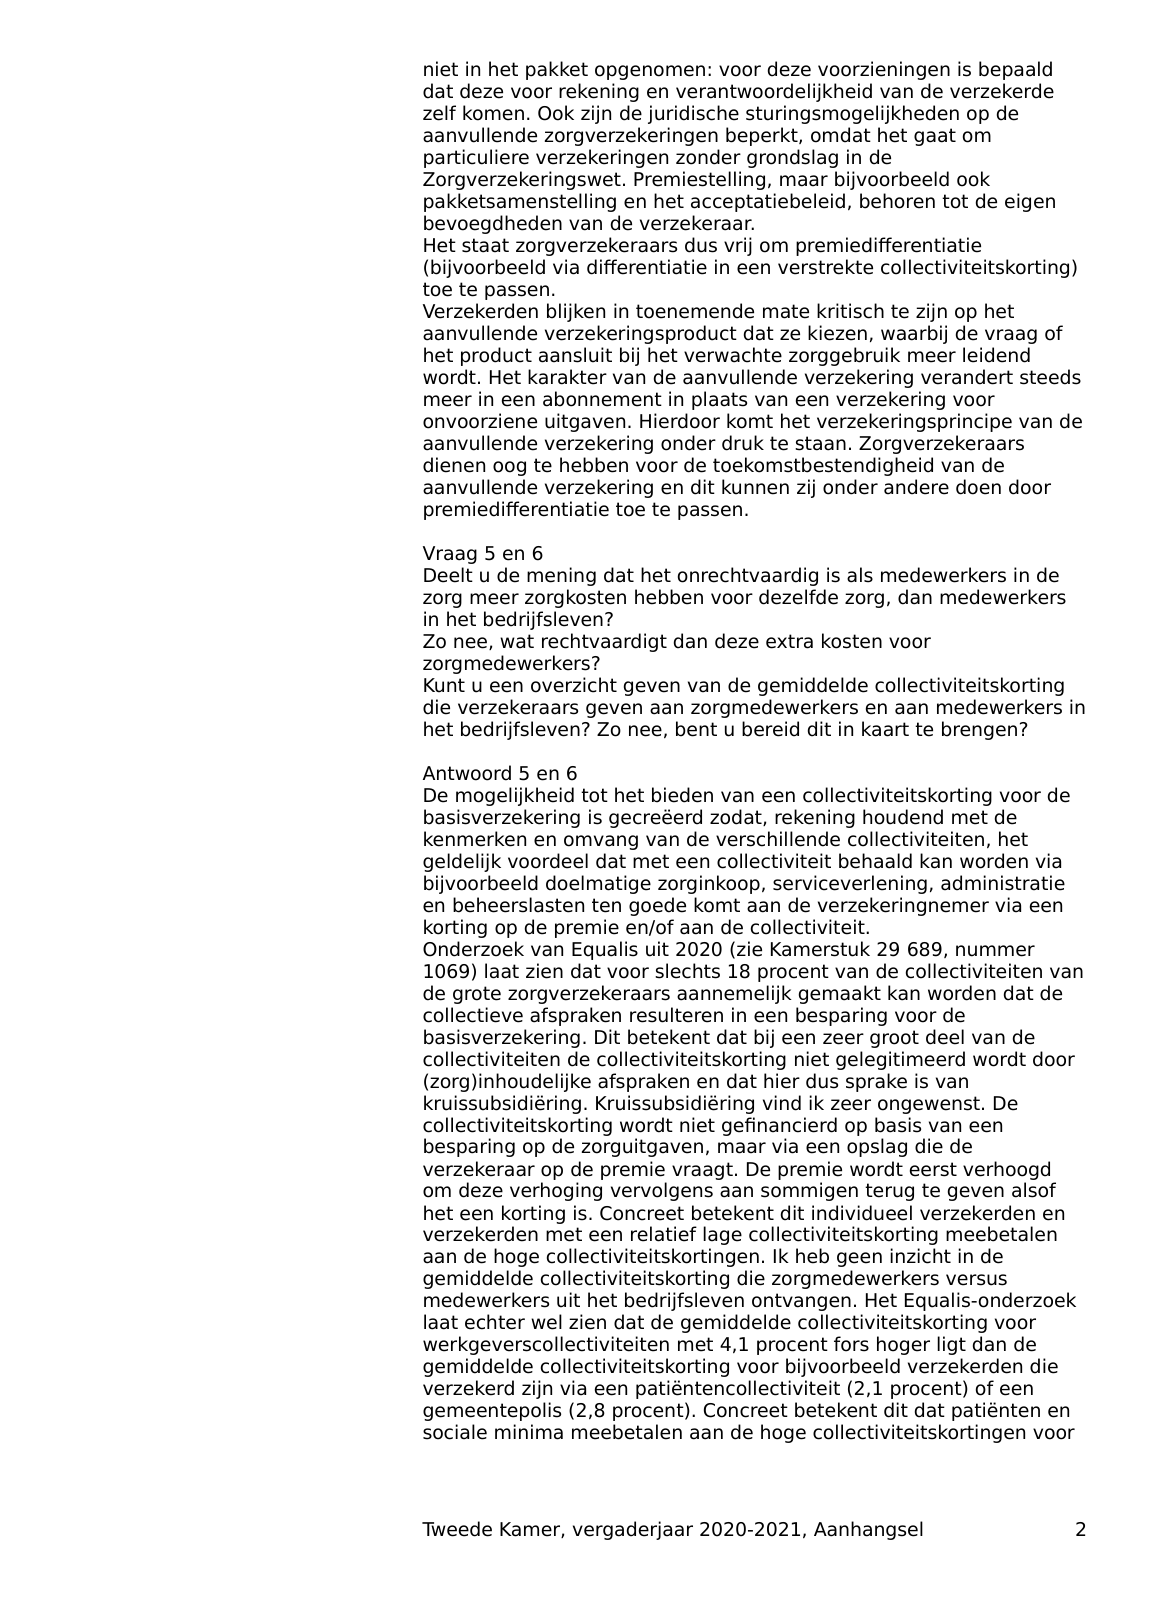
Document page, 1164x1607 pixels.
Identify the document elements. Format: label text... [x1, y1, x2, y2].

text Zo nee, wat rechtvaardigt dan deze extra kosten voor zorgmedewerkers? [422, 631, 1087, 675]
text Verzekerden blijken in toenemende mate kritisch te zijn op het aanvullende verzekeringsproduct dat ze kiezen, waarbij de vraag of het product aansluit bij het verwachte zorggebruik meer leidend wordt. Het karakter van de aanvullende verzekering verandert steeds meer in een abonnement in plaats van een verzekering voor onvoorziene uitgaven. Hierdoor komt het verzekeringsprincipe van de aanvullende verzekering onder druk te staan. Zorgverzekeraars dienen oog te hebben voor de toekomstbestendigheid van de aanvullende verzekering en dit kunnen zij onder andere doen door premiedifferentiatie toe te passen. [422, 301, 1087, 521]
text De mogelijkheid tot het bieden van een collectiviteitskorting voor de basisverzekering is gecreëerd zodat, rekening houdend met de kenmerken en omvang van de verschillende collectiviteiten, het geldelijk voordeel dat met een collectiviteit behaald kan worden via bijvoorbeeld doelmatige zorginkoop, serviceverlening, administratie en beheerslasten ten goede komt aan de verzekeringnemer via een korting op de premie en/of aan de collectiviteit. [422, 785, 1087, 939]
text Onderzoek van Equalis uit 2020 (zie Kamerstuk 29 689, nummer 1069) laat zien dat voor slechts 18 procent van de collectiviteiten van de grote zorgverzekeraars aannemelijk gemaakt kan worden dat de collectieve afspraken resulteren in een besparing voor de basisverzekering. Dit betekent dat bij een zeer groot deel van de collectiviteiten de collectiviteitskorting niet gelegitimeerd wordt door (zorg)inhoudelijke afspraken en dat hier dus sprake is van kruissubsidiëring. Kruissubsidiëring vind ik zeer ongewenst. De collectiviteitskorting wordt niet gefinancierd op basis van een besparing op de zorguitgaven, maar via een opslag die de verzekeraar op de premie vraagt. De premie wordt eerst verhoogd om deze verhoging vervolgens aan sommigen terug te geven alsof het een korting is. Concreet betekent dit individueel verzekerden en verzekerden met een relatief lage collectiviteitskorting meebetalen aan de hoge collectiviteitskortingen. Ik heb geen inzicht in de gemiddelde collectiviteitskorting die zorgmedewerkers versus medewerkers uit het bedrijfsleven ontvangen. Het Equalis-onderzoek laat echter wel zien dat de gemiddelde collectiviteitskorting voor werkgeverscollectiviteiten met 4,1 procent fors hoger ligt dan de gemiddelde collectiviteitskorting voor bijvoorbeeld verzekerden die verzekerd zijn via een patiëntencollectiviteit (2,1 procent) of een gemeentepolis (2,8 procent). Concreet betekent dit dat patiënten en sociale minima meebetalen aan de hoge collectiviteitskortingen voor [422, 939, 1087, 1444]
text Het staat zorgverzekeraars dus vrij om premiedifferentiatie (bijvoorbeeld via differentiatie in een verstrekte collectiviteitskorting) toe te passen. [422, 235, 1087, 301]
text Deelt u de mening dat het onrechtvaardig is als medewerkers in de zorg meer zorgkosten hebben voor dezelfde zorg, dan medewerkers in het bedrijfsleven? [422, 565, 1087, 631]
text Antwoord 5 en 6 [422, 763, 1087, 785]
text niet in het pakket opgenomen: voor deze voorzieningen is bepaald dat deze voor rekening en verantwoordelijkheid van de verzekerde zelf komen. Ook zijn de juridische sturingsmogelijkheden op de aanvullende zorgverzekeringen beperkt, omdat het gaat om particuliere verzekeringen zonder grondslag in de Zorgverzekeringswet. Premiestelling, maar bijvoorbeeld ook pakketsamenstelling en het acceptatiebeleid, behoren tot de eigen bevoegdheden van de verzekeraar. [422, 59, 1087, 235]
text Vraag 5 en 6 [422, 543, 1087, 565]
text Kunt u een overzicht geven van de gemiddelde collectiviteitskorting die verzekeraars geven aan zorgmedewerkers en aan medewerkers in het bedrijfsleven? Zo nee, bent u bereid dit in kaart te brengen? [422, 675, 1087, 741]
